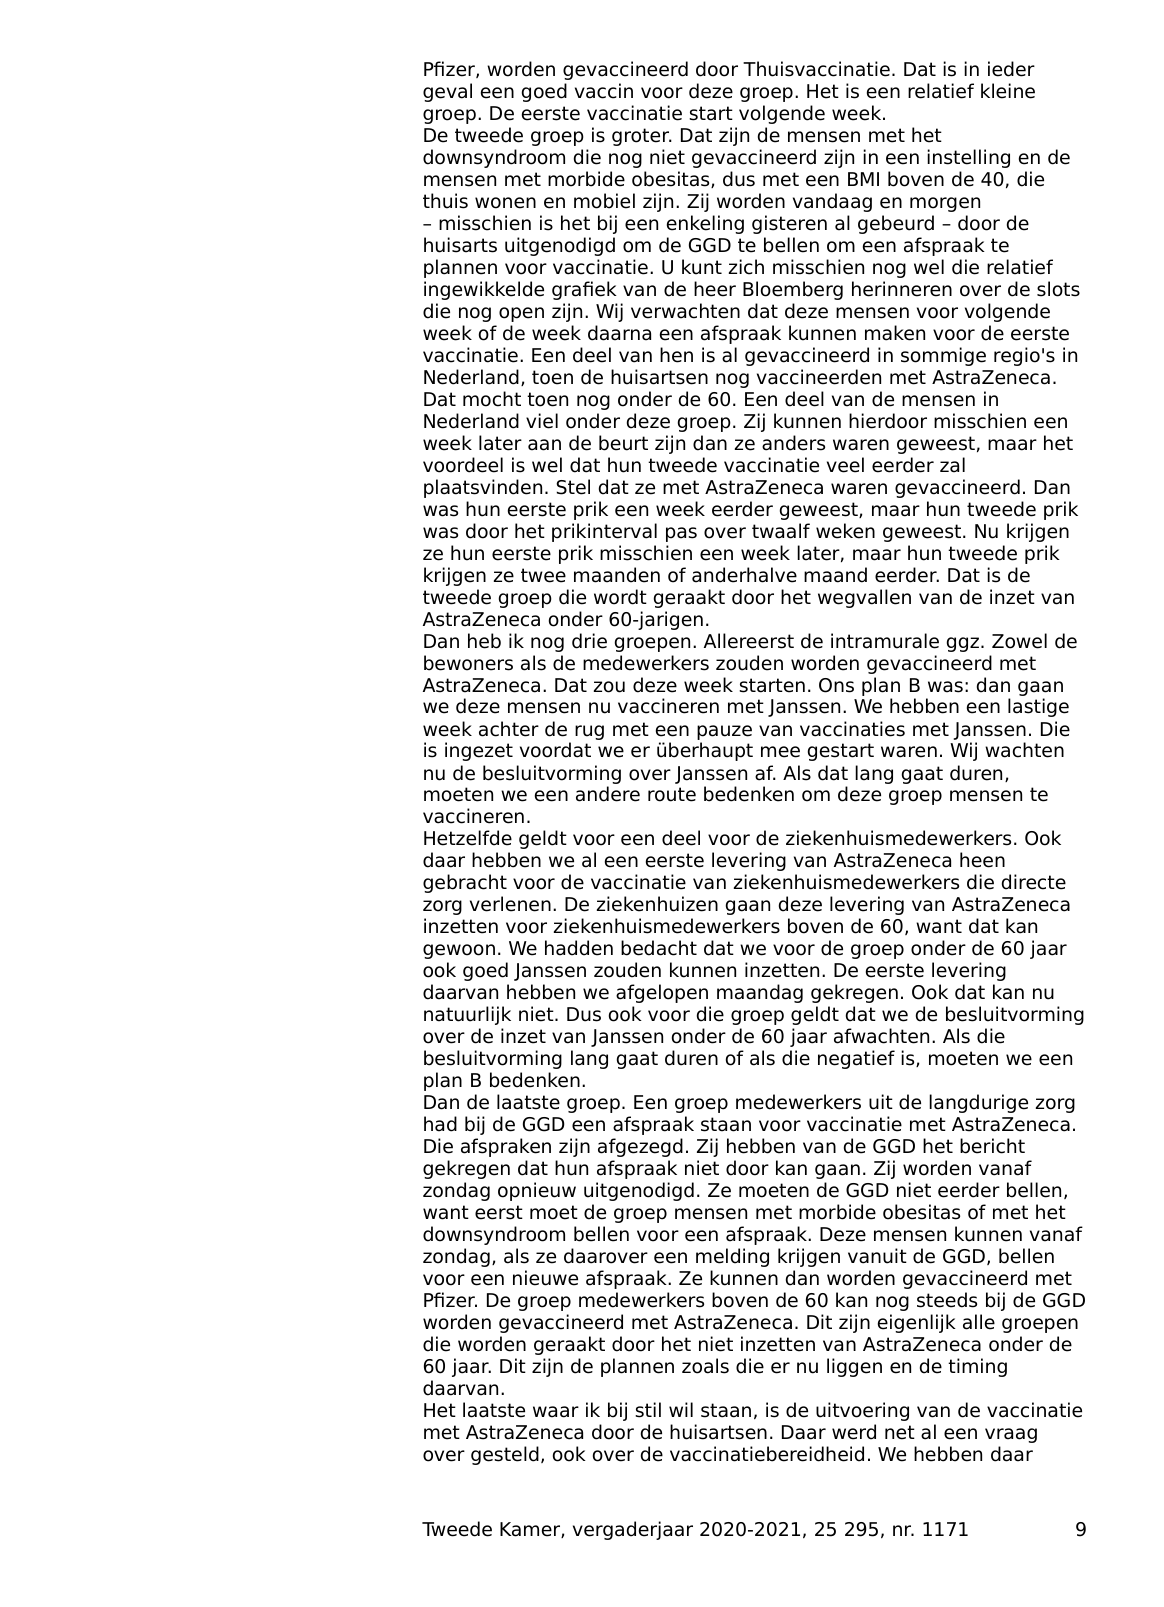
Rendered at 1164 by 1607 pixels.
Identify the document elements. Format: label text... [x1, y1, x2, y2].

text Dan heb ik nog drie groepen. Allereerst de intramurale ggz. Zowel de bewoners als de medewerkers zouden worden gevaccineerd met AstraZeneca. Dat zou deze week starten. Ons plan B was: dan gaan we deze mensen nu vaccineren met Janssen. We hebben een lastige week achter de rug met een pauze van vaccinaties met Janssen. Die is ingezet voordat we er überhaupt mee gestart waren. Wij wachten nu de besluitvorming over Janssen af. Als dat lang gaat duren, moeten we een andere route bedenken om deze groep mensen te vaccineren. [422, 631, 1087, 828]
text Pfizer, worden gevaccineerd door Thuisvaccinatie. Dat is in ieder geval een goed vaccin voor deze groep. Het is een relatief kleine groep. De eerste vaccinatie start volgende week. [422, 59, 1087, 125]
text De tweede groep is groter. Dat zijn de mensen met het downsyndroom die nog niet gevaccineerd zijn in een instelling en de mensen met morbide obesitas, dus met een BMI boven de 40, die thuis wonen en mobiel zijn. Zij worden vandaag en morgen – misschien is het bij een enkeling gisteren al gebeurd – door de huisarts uitgenodigd om de GGD te bellen om een afspraak te plannen voor vaccinatie. U kunt zich misschien nog wel die relatief ingewikkelde grafiek van de heer Bloemberg herinneren over de slots die nog open zijn. Wij verwachten dat deze mensen voor volgende week of de week daarna een afspraak kunnen maken voor de eerste vaccinatie. Een deel van hen is al gevaccineerd in sommige regio's in Nederland, toen de huisartsen nog vaccineerden met AstraZeneca. Dat mocht toen nog onder de 60. Een deel van de mensen in Nederland viel onder deze groep. Zij kunnen hierdoor misschien een week later aan de beurt zijn dan ze anders waren geweest, maar het voordeel is wel dat hun tweede vaccinatie veel eerder zal plaatsvinden. Stel dat ze met AstraZeneca waren gevaccineerd. Dan was hun eerste prik een week eerder geweest, maar hun tweede prik was door het prikinterval pas over twaalf weken geweest. Nu krijgen ze hun eerste prik misschien een week later, maar hun tweede prik krijgen ze twee maanden of anderhalve maand eerder. Dat is de tweede groep die wordt geraakt door het wegvallen van de inzet van AstraZeneca onder 60-jarigen. [422, 125, 1087, 631]
text Dan de laatste groep. Een groep medewerkers uit de langdurige zorg had bij de GGD een afspraak staan voor vaccinatie met AstraZeneca. Die afspraken zijn afgezegd. Zij hebben van de GGD het bericht gekregen dat hun afspraak niet door kan gaan. Zij worden vanaf zondag opnieuw uitgenodigd. Ze moeten de GGD niet eerder bellen, want eerst moet de groep mensen met morbide obesitas of met het downsyndroom bellen voor een afspraak. Deze mensen kunnen vanaf zondag, als ze daarover een melding krijgen vanuit de GGD, bellen voor een nieuwe afspraak. Ze kunnen dan worden gevaccineerd met Pfizer. De groep medewerkers boven de 60 kan nog steeds bij de GGD worden gevaccineerd met AstraZeneca. Dit zijn eigenlijk alle groepen die worden geraakt door het niet inzetten van AstraZeneca onder de 60 jaar. Dit zijn de plannen zoals die er nu liggen en de timing daarvan. [422, 1092, 1087, 1400]
text Hetzelfde geldt voor een deel voor de ziekenhuismedewerkers. Ook daar hebben we al een eerste levering van AstraZeneca heen gebracht voor de vaccinatie van ziekenhuismedewerkers die directe zorg verlenen. De ziekenhuizen gaan deze levering van AstraZeneca inzetten voor ziekenhuismedewerkers boven de 60, want dat kan gewoon. We hadden bedacht dat we voor de groep onder de 60 jaar ook goed Janssen zouden kunnen inzetten. De eerste levering daarvan hebben we afgelopen maandag gekregen. Ook dat kan nu natuurlijk niet. Dus ook voor die groep geldt dat we de besluitvorming over de inzet van Janssen onder de 60 jaar afwachten. Als die besluitvorming lang gaat duren of als die negatief is, moeten we een plan B bedenken. [422, 828, 1087, 1092]
text Het laatste waar ik bij stil wil staan, is de uitvoering van de vaccinatie met AstraZeneca door de huisartsen. Daar werd net al een vraag over gesteld, ook over de vaccinatiebereidheid. We hebben daar [422, 1400, 1087, 1466]
